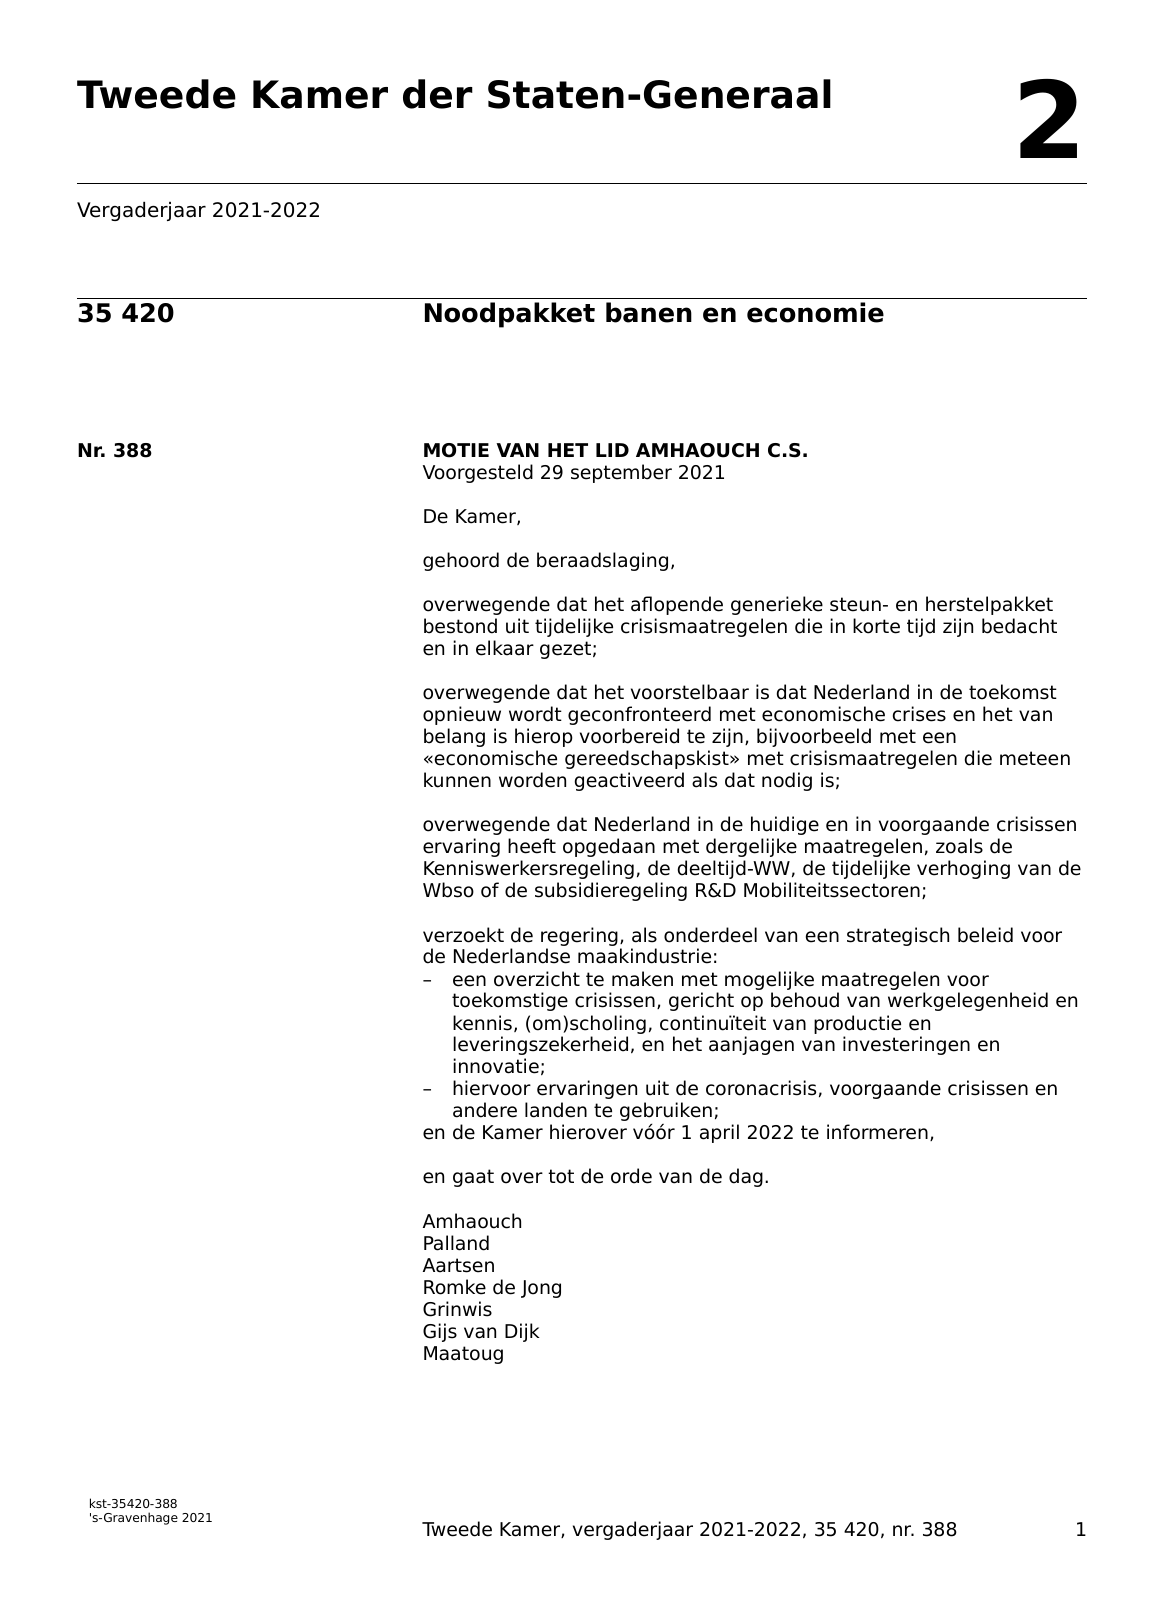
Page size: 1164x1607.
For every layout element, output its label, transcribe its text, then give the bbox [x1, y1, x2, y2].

text gehoord de beraadslaging, [422, 550, 1087, 572]
text overwegende dat het voorstelbaar is dat Nederland in de toekomst opnieuw wordt geconfronteerd met economische crises en het van belang is hierop voorbereid te zijn, bijvoorbeeld met een «economische gereedschapskist» met crisismaatregelen die meteen kunnen worden geactiveerd als dat nodig is; [422, 682, 1087, 792]
subtitle 35 420 Noodpakket banen en economie [77, 299, 1087, 329]
text Romke de Jong [422, 1277, 1087, 1298]
table_cell Vergaderjaar 2021-2022 [77, 184, 1087, 298]
text – een overzicht te maken met mogelijke maatregelen voor toekomstige crisissen, gericht op behoud van werkgelegenheid en kennis, (om)scholing, continuïteit van productie en leveringszekerheid, en het aanjagen van investeringen en innovatie; [422, 968, 1087, 1078]
text Aartsen [422, 1254, 1087, 1277]
text Amhaouch [422, 1211, 1087, 1233]
table_header 2 [886, 59, 1087, 183]
text Voorgesteld 29 september 2021 [422, 462, 1087, 484]
text – hiervoor ervaringen uit de coronacrisis, voorgaande crisissen en andere landen te gebruiken; [422, 1078, 1087, 1122]
text en de Kamer hierover vóór 1 april 2022 te informeren, [422, 1122, 1087, 1144]
text Palland [422, 1233, 1087, 1254]
text De Kamer, [422, 506, 1087, 528]
subtitle Nr. 388 MOTIE VAN HET LID AMHAOUCH C.S. [77, 440, 1087, 462]
text 's-Gravenhage 2021 [88, 1511, 323, 1525]
text overwegende dat het aflopende generieke steun- en herstelpakket bestond uit tijdelijke crisismaatregelen die in korte tijd zijn bedacht en in elkaar gezet; [422, 594, 1087, 660]
text overwegende dat Nederland in de huidige en in voorgaande crisissen ervaring heeft opgedaan met dergelijke maatregelen, zoals de Kenniswerkersregeling, de deeltijd-WW, de tijdelijke verhoging van de Wbso of de subsidieregeling R&D Mobiliteitssectoren; [422, 814, 1087, 902]
text verzoekt de regering, als onderdeel van een strategisch beleid voor de Nederlandse maakindustrie: [422, 924, 1087, 968]
text Maatoug [422, 1342, 1087, 1364]
text en gaat over tot de orde van de dag. [422, 1166, 1087, 1188]
text Gijs van Dijk [422, 1321, 1087, 1342]
text kst-35420-388 [88, 1497, 323, 1511]
text Grinwis [422, 1298, 1087, 1321]
table_header Tweede Kamer der Staten-Generaal [77, 59, 886, 183]
